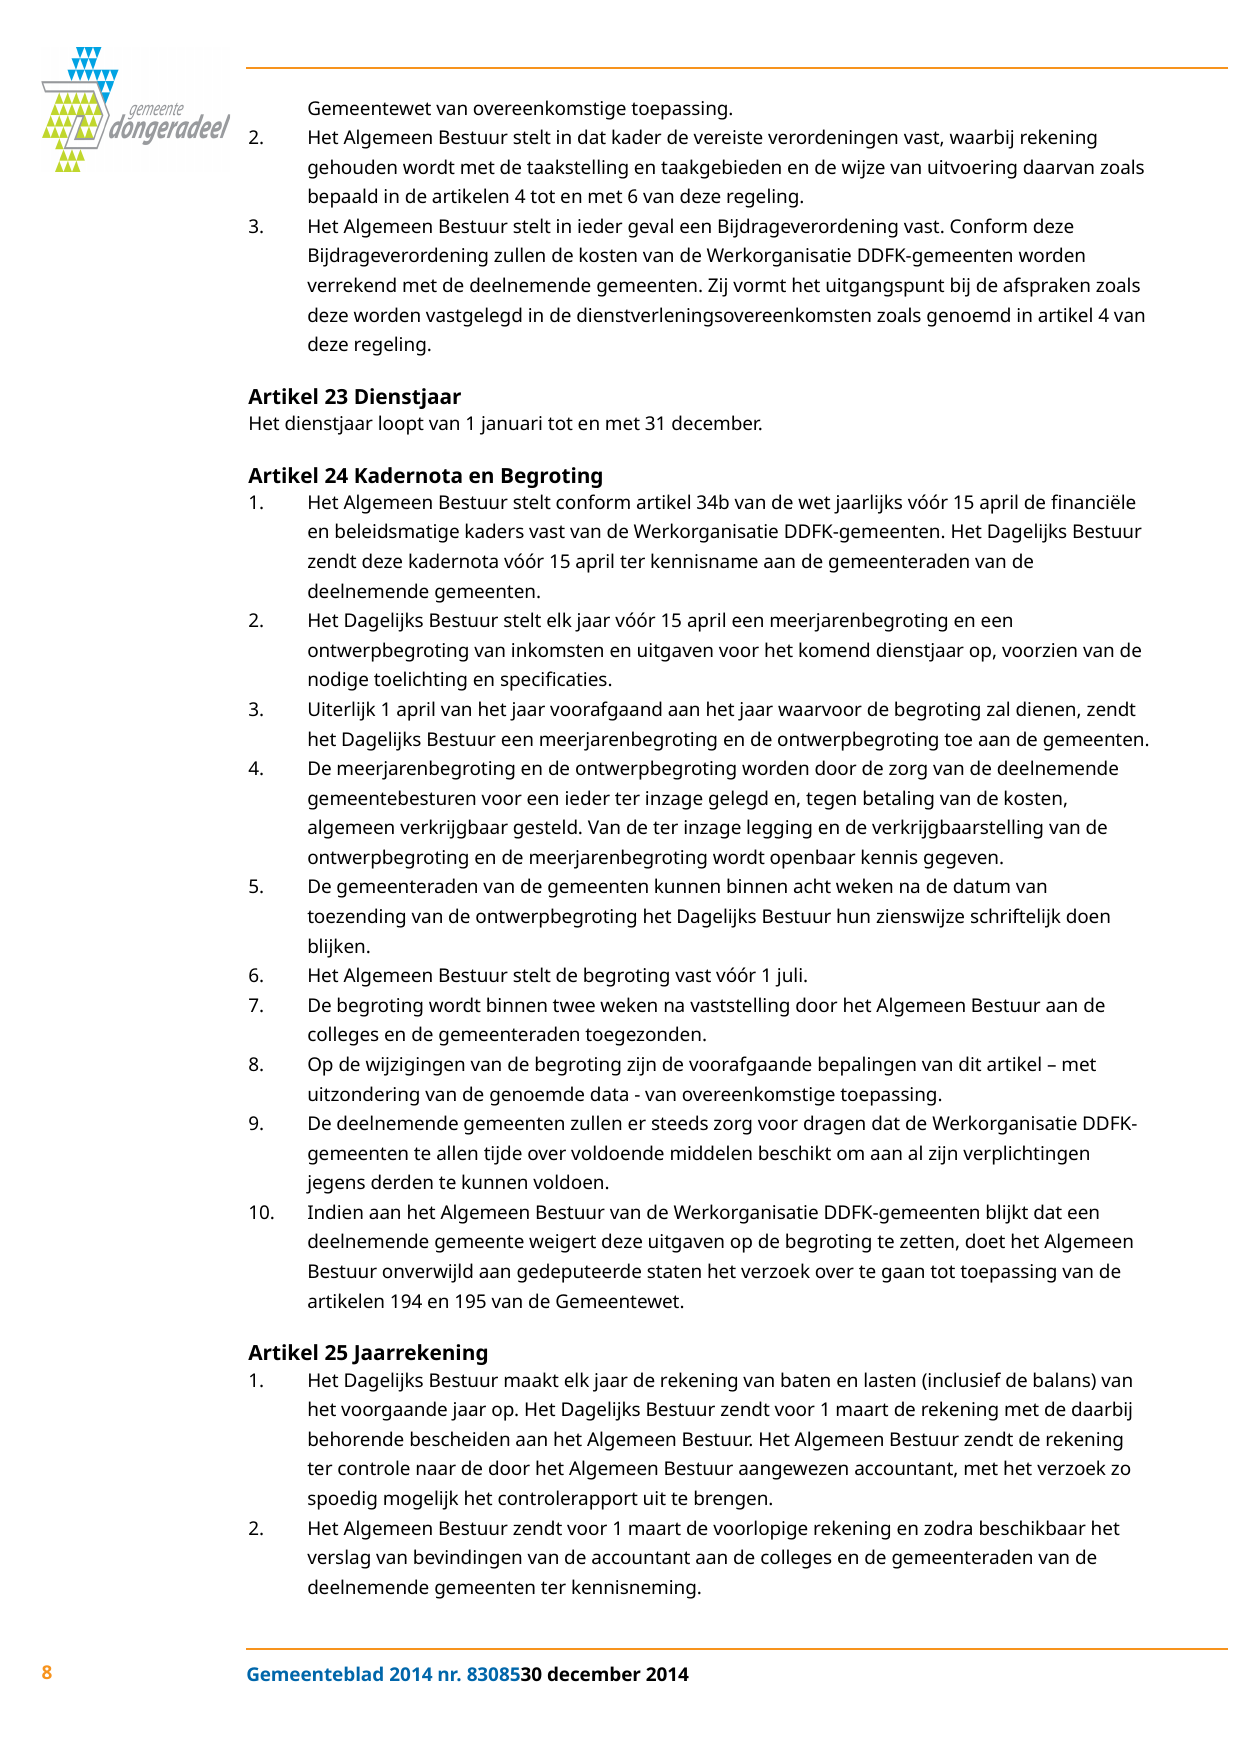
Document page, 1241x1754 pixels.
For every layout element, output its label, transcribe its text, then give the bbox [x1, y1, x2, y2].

list Het Algemeen Bestuur stelt in dat kader de vereiste verordeningen vast, waarbij rekening gehouden wordt met de taakstelling en taakgebieden en de wijze van uitvoering daarvan zoals bepaald in de artikelen 4 tot en met 6 van deze regeling. [248, 124, 1152, 209]
text Artikel 23 Dienstjaar [248, 382, 1152, 410]
list De begroting wordt binnen twee weken na vaststelling door het Algemeen Bestuur aan de colleges en de gemeenteraden toegezonden. [248, 992, 1152, 1047]
picture [41, 47, 231, 172]
list Op de wijzigingen van de begroting zijn de voorafgaande bepalingen van dit artikel – met uitzondering van de genoemde data - van overeenkomstige toepassing. [248, 1051, 1152, 1107]
list Uiterlijk 1 april van het jaar voorafgaand aan het jaar waarvoor de begroting zal dienen, zendt het Dagelijks Bestuur een meerjarenbegroting en de ontwerpbegroting toe aan de gemeenten. [248, 696, 1152, 752]
list De gemeenteraden van de gemeenten kunnen binnen acht weken na de datum van toezending van de ontwerpbegroting het Dagelijks Bestuur hun zienswijze schriftelijk doen blijken. [248, 874, 1152, 959]
list Het Algemeen Bestuur zendt voor 1 maart de voorlopige rekening en zodra beschikbaar het verslag van bevindingen van de accountant aan de colleges en de gemeenteraden van de deelnemende gemeenten ter kennisneming. [248, 1515, 1152, 1599]
list Het Algemeen Bestuur stelt in ieder geval een Bijdrageverordening vast. Conform deze Bijdrageverordening zullen de kosten van de Werkorganisatie DDFK-gemeenten worden verrekend met de deelnemende gemeenten. Zij vormt het uitgangspunt bij de afspraken zoals deze worden vastgelegd in de dienstverleningsovereenkomsten zoals genoemd in artikel 4 van deze regeling. [248, 213, 1152, 357]
list Het Dagelijks Bestuur maakt elk jaar de rekening van baten en lasten (inclusief de balans) van het voorgaande jaar op. Het Dagelijks Bestuur zendt voor 1 maart de rekening met de daarbij behorende bescheiden aan het Algemeen Bestuur. Het Algemeen Bestuur zendt de rekening ter controle naar de door het Algemeen Bestuur aangewezen accountant, met het verzoek zo spoedig mogelijk het controlerapport uit te brengen. [248, 1367, 1152, 1511]
text Artikel 24 Kadernota en Begroting [248, 461, 1152, 489]
list Indien aan het Algemeen Bestuur van de Werkorganisatie DDFK-gemeenten blijkt dat een deelnemende gemeente weigert deze uitgaven op de begroting te zetten, doet het Algemeen Bestuur onverwijld aan gedeputeerde staten het verzoek over te gaan tot toepassing van de artikelen 194 en 195 van de Gemeentewet. [248, 1199, 1152, 1314]
text Artikel 25 Jaarrekening [248, 1338, 1152, 1367]
list Gemeentewet van overeenkomstige toepassing. [248, 95, 1152, 121]
list Het Dagelijks Bestuur stelt elk jaar vóór 15 april een meerjarenbegroting en een ontwerpbegroting van inkomsten en uitgaven voor het komend dienstjaar op, voorzien van de nodige toelichting en specificaties. [248, 607, 1152, 692]
list Het Algemeen Bestuur stelt conform artikel 34b van de wet jaarlijks vóór 15 april de financiële en beleidsmatige kaders vast van de Werkorganisatie DDFK-gemeenten. Het Dagelijks Bestuur zendt deze kadernota vóór 15 april ter kennisname aan de gemeenteraden van de deelnemende gemeenten. [248, 489, 1152, 604]
list De meerjarenbegroting en de ontwerpbegroting worden door de zorg van de deelnemende gemeentebesturen voor een ieder ter inzage gelegd en, tegen betaling van de kosten, algemeen verkrijgbaar gesteld. Van de ter inzage legging en de verkrijgbaarstelling van de ontwerpbegroting en de meerjarenbegroting wordt openbaar kennis gegeven. [248, 755, 1152, 870]
text Het dienstjaar loopt van 1 januari tot en met 31 december. [248, 410, 1152, 436]
picture [107, 73, 113, 80]
list Het Algemeen Bestuur stelt de begroting vast vóór 1 juli. [248, 962, 1152, 988]
picture [99, 72, 104, 80]
list De deelnemende gemeenten zullen er steeds zorg voor dragen dat de Werkorganisatie DDFK-gemeenten te allen tijde over voldoende middelen beschikt om aan al zijn verplichtingen jegens derden te kunnen voldoen. [248, 1110, 1152, 1195]
